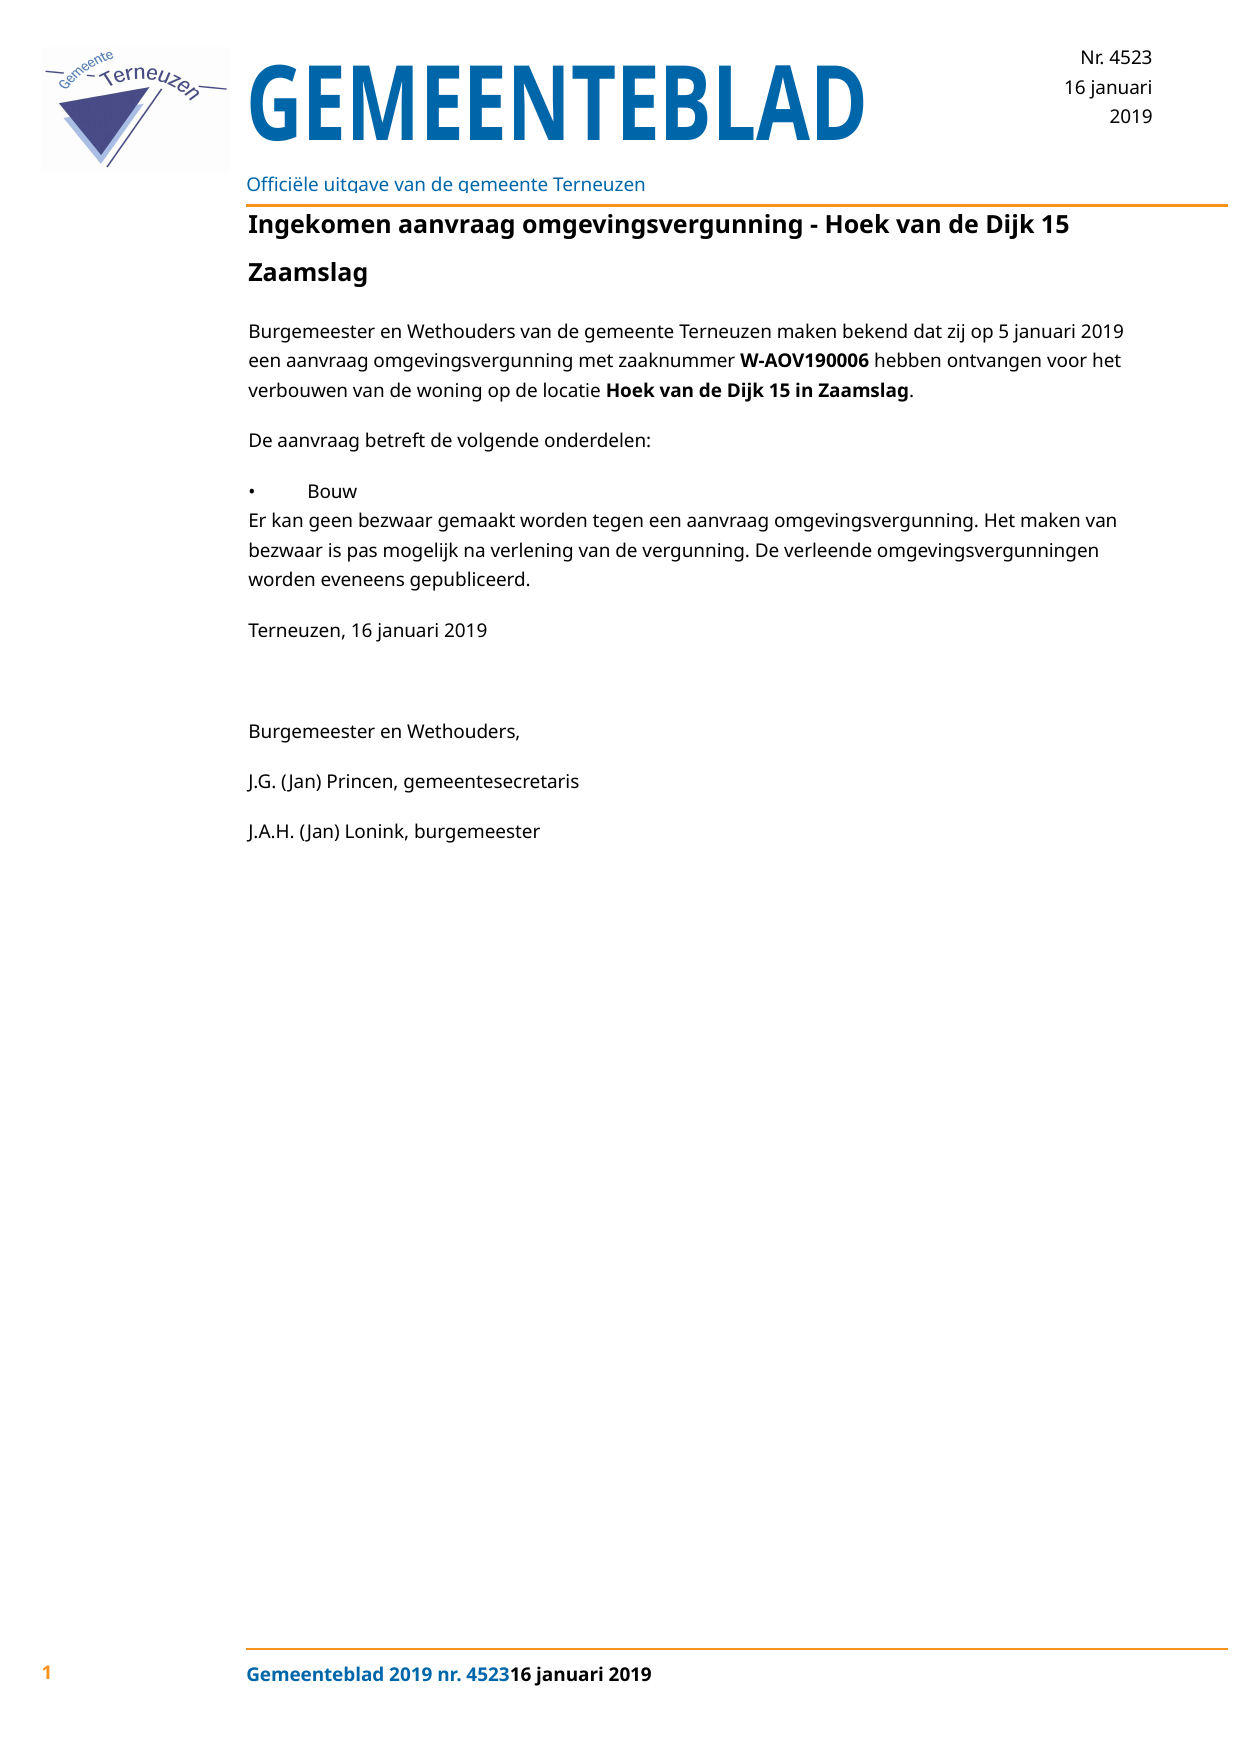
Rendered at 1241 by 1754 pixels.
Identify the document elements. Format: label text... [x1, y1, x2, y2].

text Terneuzen, 16 januari 2019 [248, 617, 1152, 643]
picture [41, 47, 231, 172]
text J.G. (Jan) Princen, gemeentesecretaris [248, 768, 1152, 794]
text Burgemeester en Wethouders van de gemeente Terneuzen maken bekend dat zij op 5 januari 2019 een aanvraag omgevingsvergunning met zaaknummer W-AOV190006 hebben ontvangen voor het verbouwen van de woning op de locatie Hoek van de Dijk 15 in Zaamslag. [248, 318, 1152, 403]
list Bouw [248, 478, 1152, 504]
text J.A.H. (Jan) Lonink, burgemeester [248, 819, 1152, 844]
text Er kan geen bezwaar gemaakt worden tegen een aanvraag omgevingsvergunning. Het maken van bezwaar is pas mogelijk na verlening van de vergunning. De verleende omgevingsvergunningen worden eveneens gepubliceerd. [248, 507, 1152, 592]
text De aanvraag betreft de volgende onderdelen: [248, 427, 1152, 453]
text Ingekomen aanvraag omgevingsvergunning - Hoek van de Dijk 15 Zaamslag [248, 207, 1152, 288]
text Burgemeester en Wethouders, [248, 718, 1152, 744]
